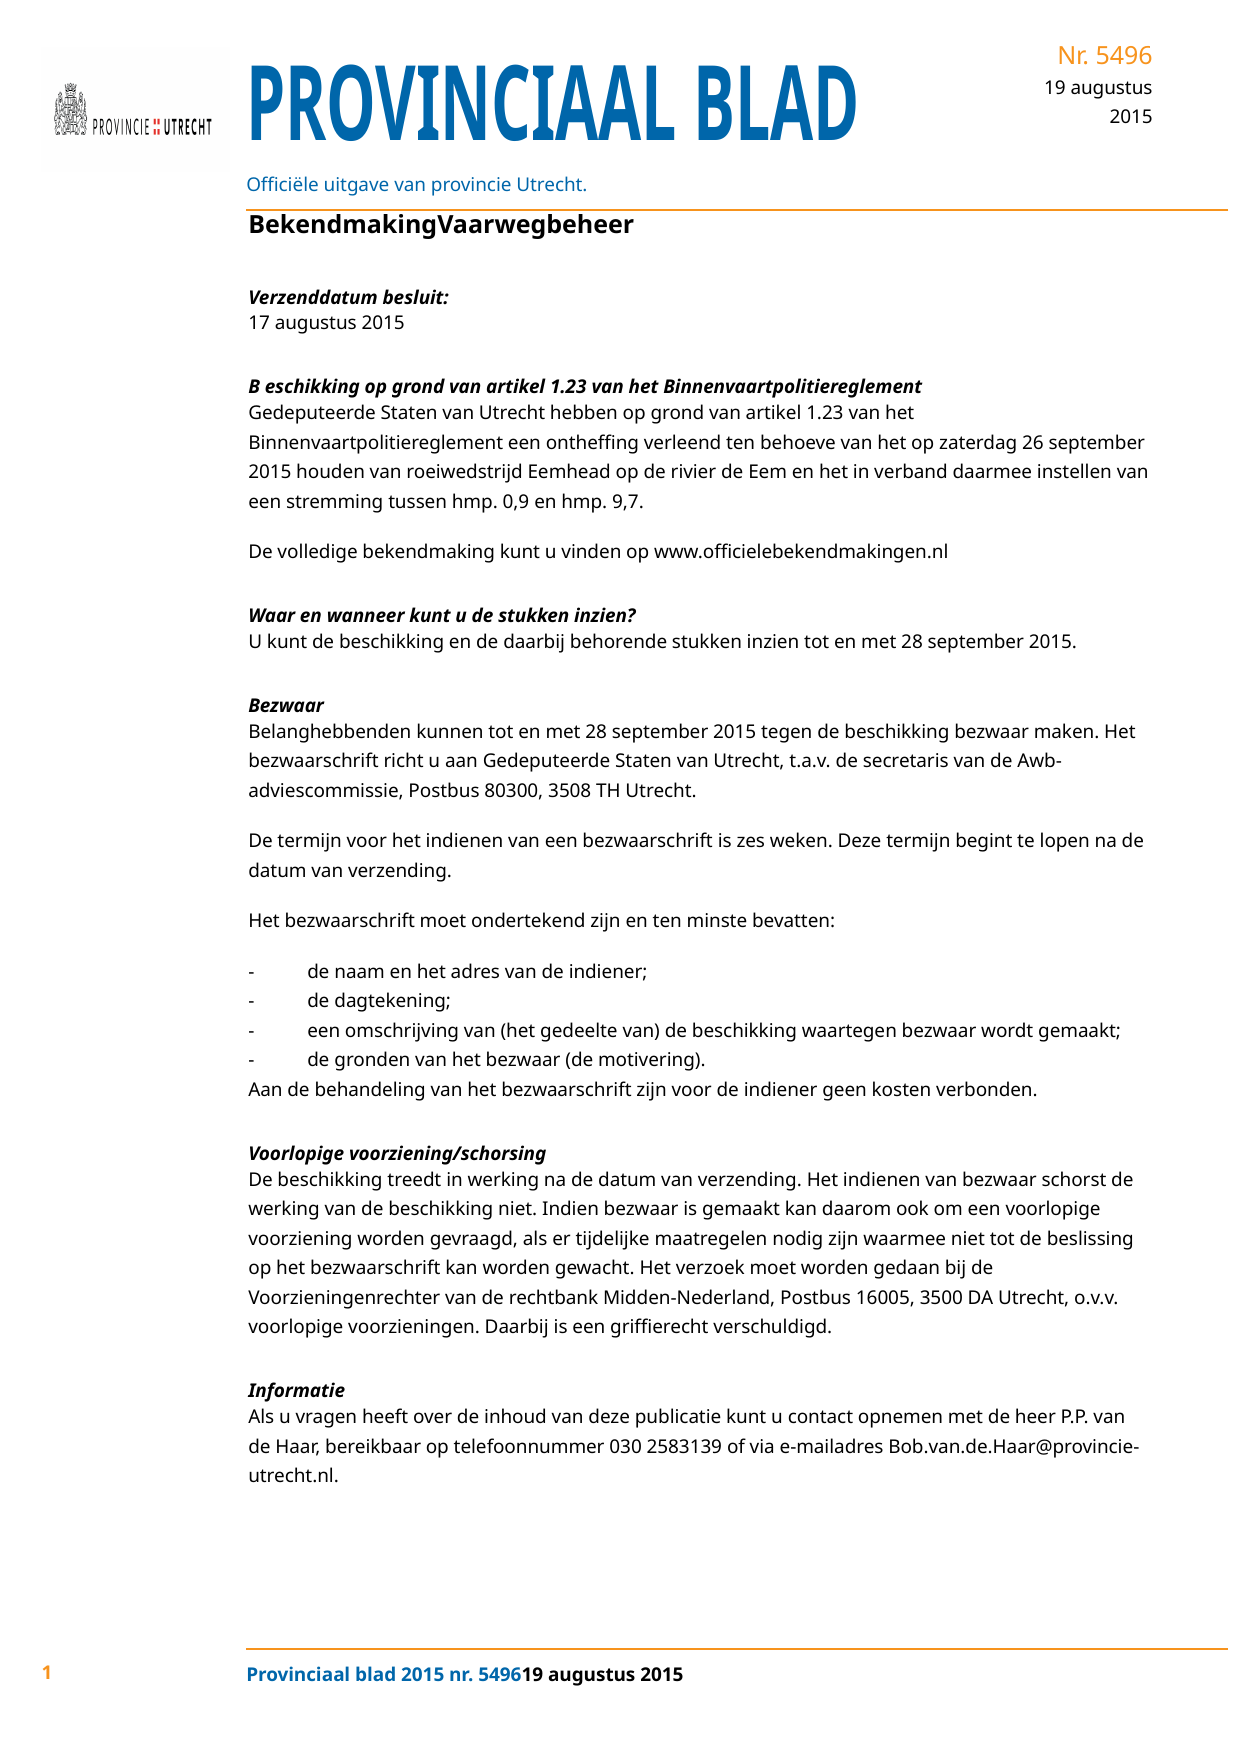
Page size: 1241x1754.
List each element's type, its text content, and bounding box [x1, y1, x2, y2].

text Bezwaar [248, 692, 1152, 718]
text De termijn voor het indienen van een bezwaarschrift is zes weken. Deze termijn begint te lopen na de datum van verzending. [248, 827, 1152, 883]
text 17 augustus 2015 [248, 309, 1152, 335]
text Het bezwaarschrift moet ondertekend zijn en ten minste bevatten: [248, 907, 1152, 933]
list de naam en het adres van de indiener; [248, 958, 1152, 983]
text Voorlopige voorziening/schorsing [248, 1140, 1152, 1166]
text U kunt de beschikking en de daarbij behorende stukken inzien tot en met 28 september 2015. [248, 628, 1152, 654]
list de gronden van het bezwaar (de motivering). [248, 1047, 1152, 1072]
text Aan de behandeling van het bezwaarschrift zijn voor de indiener geen kosten verbonden. [248, 1076, 1152, 1102]
text Waar en wanneer kunt u de stukken inzien? [248, 602, 1152, 628]
list een omschrijving van (het gedeelte van) de beschikking waartegen bezwaar wordt gemaakt; [248, 1017, 1152, 1043]
text Gedeputeerde Staten van Utrecht hebben op grond van artikel 1.23 van het Binnenvaartpolitiereglement een ontheffing verleend ten behoeve van het op zaterdag 26 september 2015 houden van roeiwedstrijd Eemhead op de rivier de Eem en het in verband daarmee instellen van een stremming tussen hmp. 0,9 en hmp. 9,7. [248, 399, 1152, 514]
text Belanghebbenden kunnen tot en met 28 september 2015 tegen de beschikking bezwaar maken. Het bezwaarschrift richt u aan Gedeputeerde Staten van Utrecht, t.a.v. de secretaris van de Awb-adviescommissie, Postbus 80300, 3508 TH Utrecht. [248, 718, 1152, 803]
text Als u vragen heeft over de inhoud van deze publicatie kunt u contact opnemen met de heer P.P. van de Haar, bereikbaar op telefoonnummer 030 2583139 of via e-mailadres Bob.van.de.Haar@provincie-utrecht.nl. [248, 1403, 1152, 1488]
text De beschikking treedt in werking na de datum van verzending. Het indienen van bezwaar schorst de werking van de beschikking niet. Indien bezwaar is gemaakt kan daarom ook om een voorlopige voorziening worden gevraagd, als er tijdelijke maatregelen nodig zijn waarmee niet tot de beslissing op het bezwaarschrift kan worden gewacht. Het verzoek moet worden gedaan bij de Voorzieningenrechter van de rechtbank Midden-Nederland, Postbus 16005, 3500 DA Utrecht, o.v.v. voorlopige voorzieningen. Daarbij is een griffierecht verschuldigd. [248, 1166, 1152, 1339]
text Verzenddatum besluit: [248, 284, 1152, 309]
text Informatie [248, 1378, 1152, 1403]
text BekendmakingVaarwegbeheer [248, 211, 1152, 241]
text B eschikking op grond van artikel 1.23 van het Binnenvaartpolitiereglement [248, 373, 1152, 399]
list de dagtekening; [248, 987, 1152, 1013]
text De volledige bekendmaking kunt u vinden op www.officielebekendmakingen.nl [248, 538, 1152, 564]
picture [41, 47, 231, 172]
